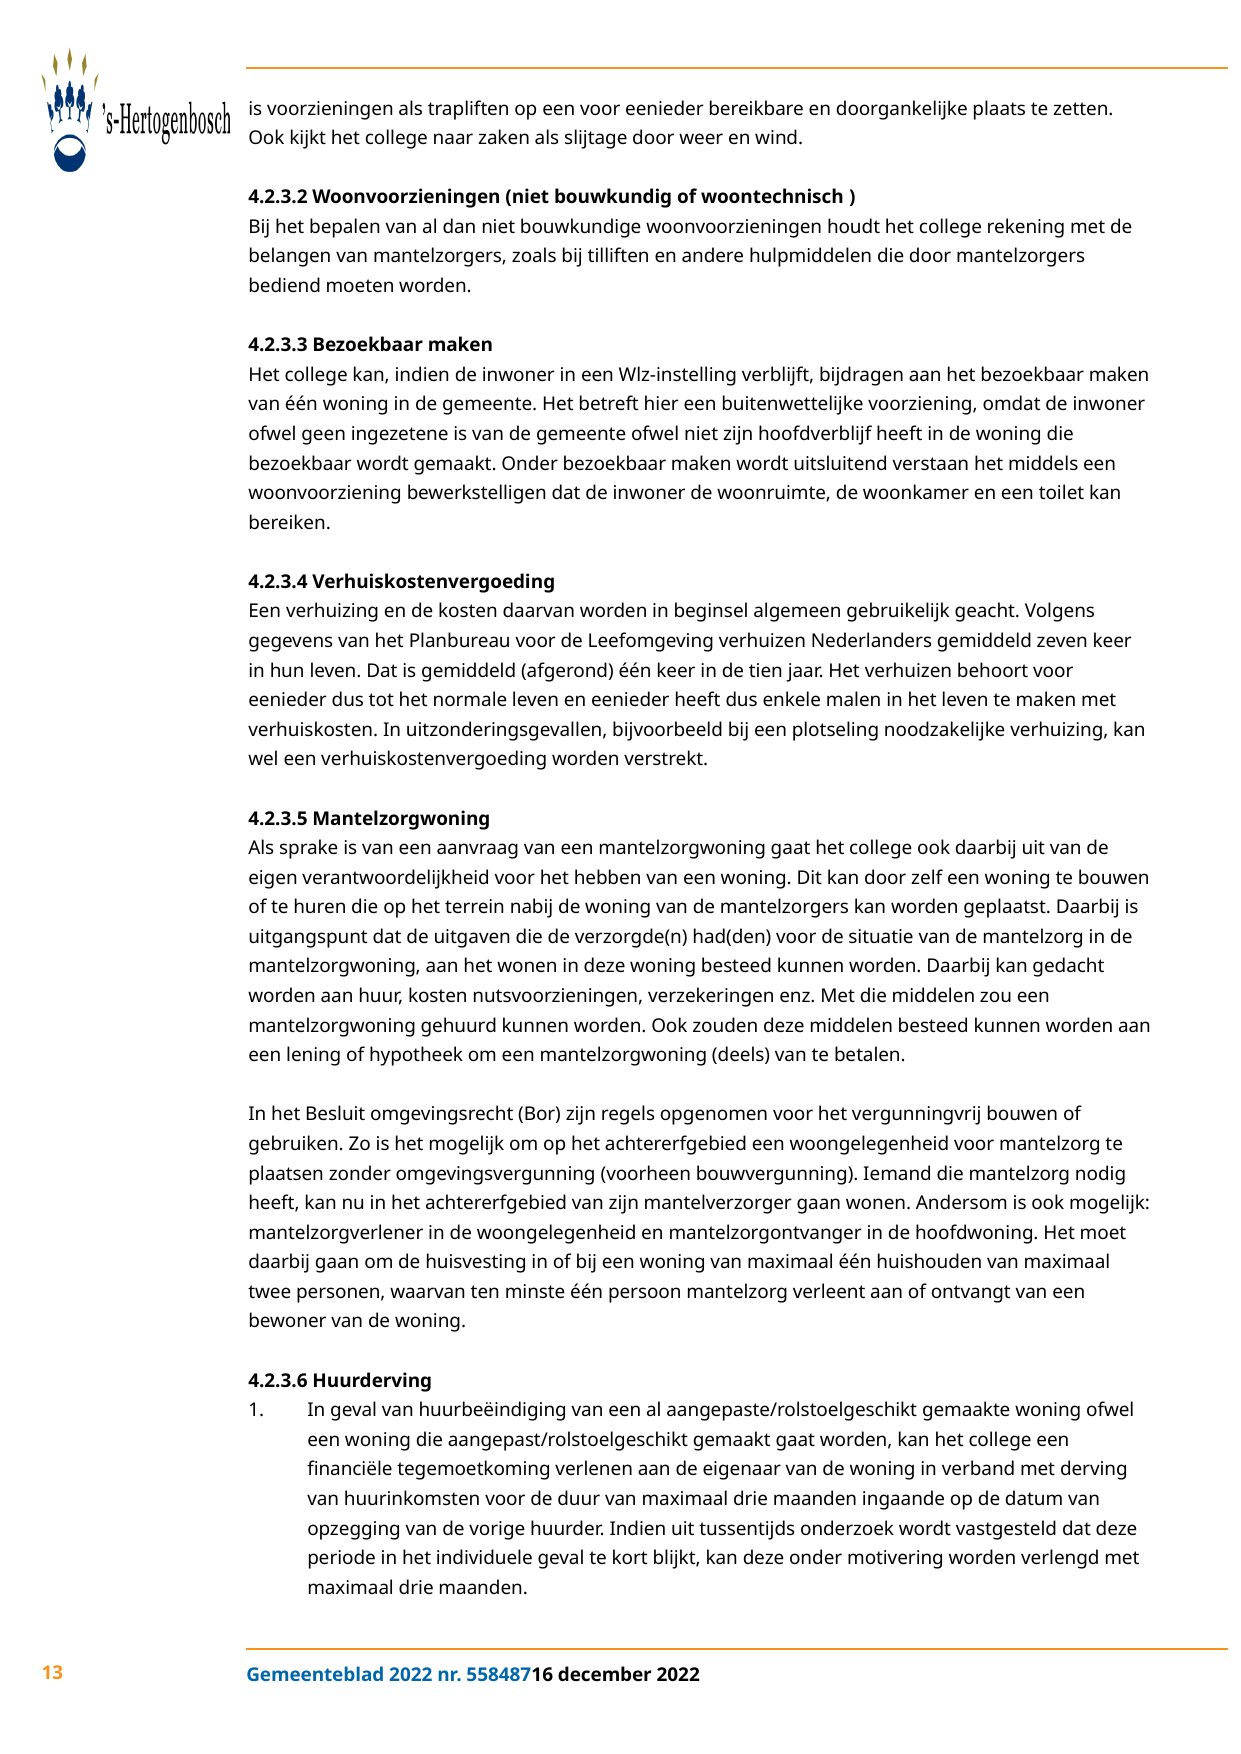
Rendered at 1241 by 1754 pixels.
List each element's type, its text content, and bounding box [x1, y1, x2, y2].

picture [41, 47, 231, 172]
text Het college kan, indien de inwoner in een Wlz-instelling verblijft, bijdragen aan het bezoekbaar maken van één woning in de gemeente. Het betreft hier een buitenwettelijke voorziening, omdat de inwoner ofwel geen ingezetene is van de gemeente ofwel niet zijn hoofdverblijf heeft in de woning die bezoekbaar wordt gemaakt. Onder bezoekbaar maken wordt uitsluitend verstaan het middels een woonvoorziening bewerkstelligen dat de inwoner de woonruimte, de woonkamer en een toilet kan bereiken. [248, 361, 1152, 535]
text Als sprake is van een aanvraag van een mantelzorgwoning gaat het college ook daarbij uit van de eigen verantwoordelijkheid voor het hebben van een woning. Dit kan door zelf een woning te bouwen of te huren die op het terrein nabij de woning van de mantelzorgers kan worden geplaatst. Daarbij is uitgangspunt dat de uitgaven die de verzorgde(n) had(den) voor de situatie van de mantelzorg in de mantelzorgwoning, aan het wonen in deze woning besteed kunnen worden. Daarbij kan gedacht worden aan huur, kosten nutsvoorzieningen, verzekeringen enz. Met die middelen zou een mantelzorgwoning gehuurd kunnen worden. Ook zouden deze middelen besteed kunnen worden aan een lening of hypotheek om een mantelzorgwoning (deels) van te betalen. [248, 834, 1152, 1067]
text 4.2.3.6 Huurderving [248, 1367, 1152, 1393]
text 4.2.3.3 Bezoekbaar maken [248, 331, 1152, 357]
text Een verhuizing en de kosten daarvan worden in beginsel algemeen gebruikelijk geacht. Volgens gegevens van het Planbureau voor de Leefomgeving verhuizen Nederlanders gemiddeld zeven keer in hun leven. Dat is gemiddeld (afgerond) één keer in de tien jaar. Het verhuizen behoort voor eenieder dus tot het normale leven en eenieder heeft dus enkele malen in het leven te maken met verhuiskosten. In uitzonderingsgevallen, bijvoorbeeld bij een plotseling noodzakelijke verhuizing, kan wel een verhuiskostenvergoeding worden verstrekt. [248, 598, 1152, 771]
text In het Besluit omgevingsrecht (Bor) zijn regels opgenomen voor het vergunningvrij bouwen of gebruiken. Zo is het mogelijk om op het achtererfgebied een woongelegenheid voor mantelzorg te plaatsen zonder omgevingsvergunning (voorheen bouwvergunning). Iemand die mantelzorg nodig heeft, kan nu in het achtererfgebied van zijn mantelverzorger gaan wonen. Andersom is ook mogelijk: mantelzorgverlener in de woongelegenheid en mantelzorgontvanger in de hoofdwoning. Het moet daarbij gaan om de huisvesting in of bij een woning van maximaal één huishouden van maximaal twee personen, waarvan ten minste één persoon mantelzorg verleent aan of ontvangt van een bewoner van de woning. [248, 1101, 1152, 1333]
text 4.2.3.2 Woonvoorzieningen (niet bouwkundig of woontechnisch ) [248, 183, 1152, 209]
list In geval van huurbeëindiging van een al aangepaste/rolstoelgeschikt gemaakte woning ofwel een woning die aangepast/rolstoelgeschikt gemaakt gaat worden, kan het college een financiële tegemoetkoming verlenen aan de eigenaar van de woning in verband met derving van huurinkomsten voor de duur van maximaal drie maanden ingaande op de datum van opzegging van de vorige huurder. Indien uit tussentijds onderzoek wordt vastgesteld dat deze periode in het individuele geval te kort blijkt, kan deze onder motivering worden verlengd met maximaal drie maanden. [248, 1396, 1152, 1600]
text is voorzieningen als trapliften op een voor eenieder bereikbare en doorgankelijke plaats te zetten. Ook kijkt het college naar zaken als slijtage door weer en wind. [248, 95, 1152, 150]
text 4.2.3.5 Mantelzorgwoning [248, 805, 1152, 831]
text 4.2.3.4 Verhuiskostenvergoeding [248, 568, 1152, 594]
text Bij het bepalen van al dan niet bouwkundige woonvoorzieningen houdt het college rekening met de belangen van mantelzorgers, zoals bij tilliften en andere hulpmiddelen die door mantelzorgers bediend moeten worden. [248, 213, 1152, 298]
